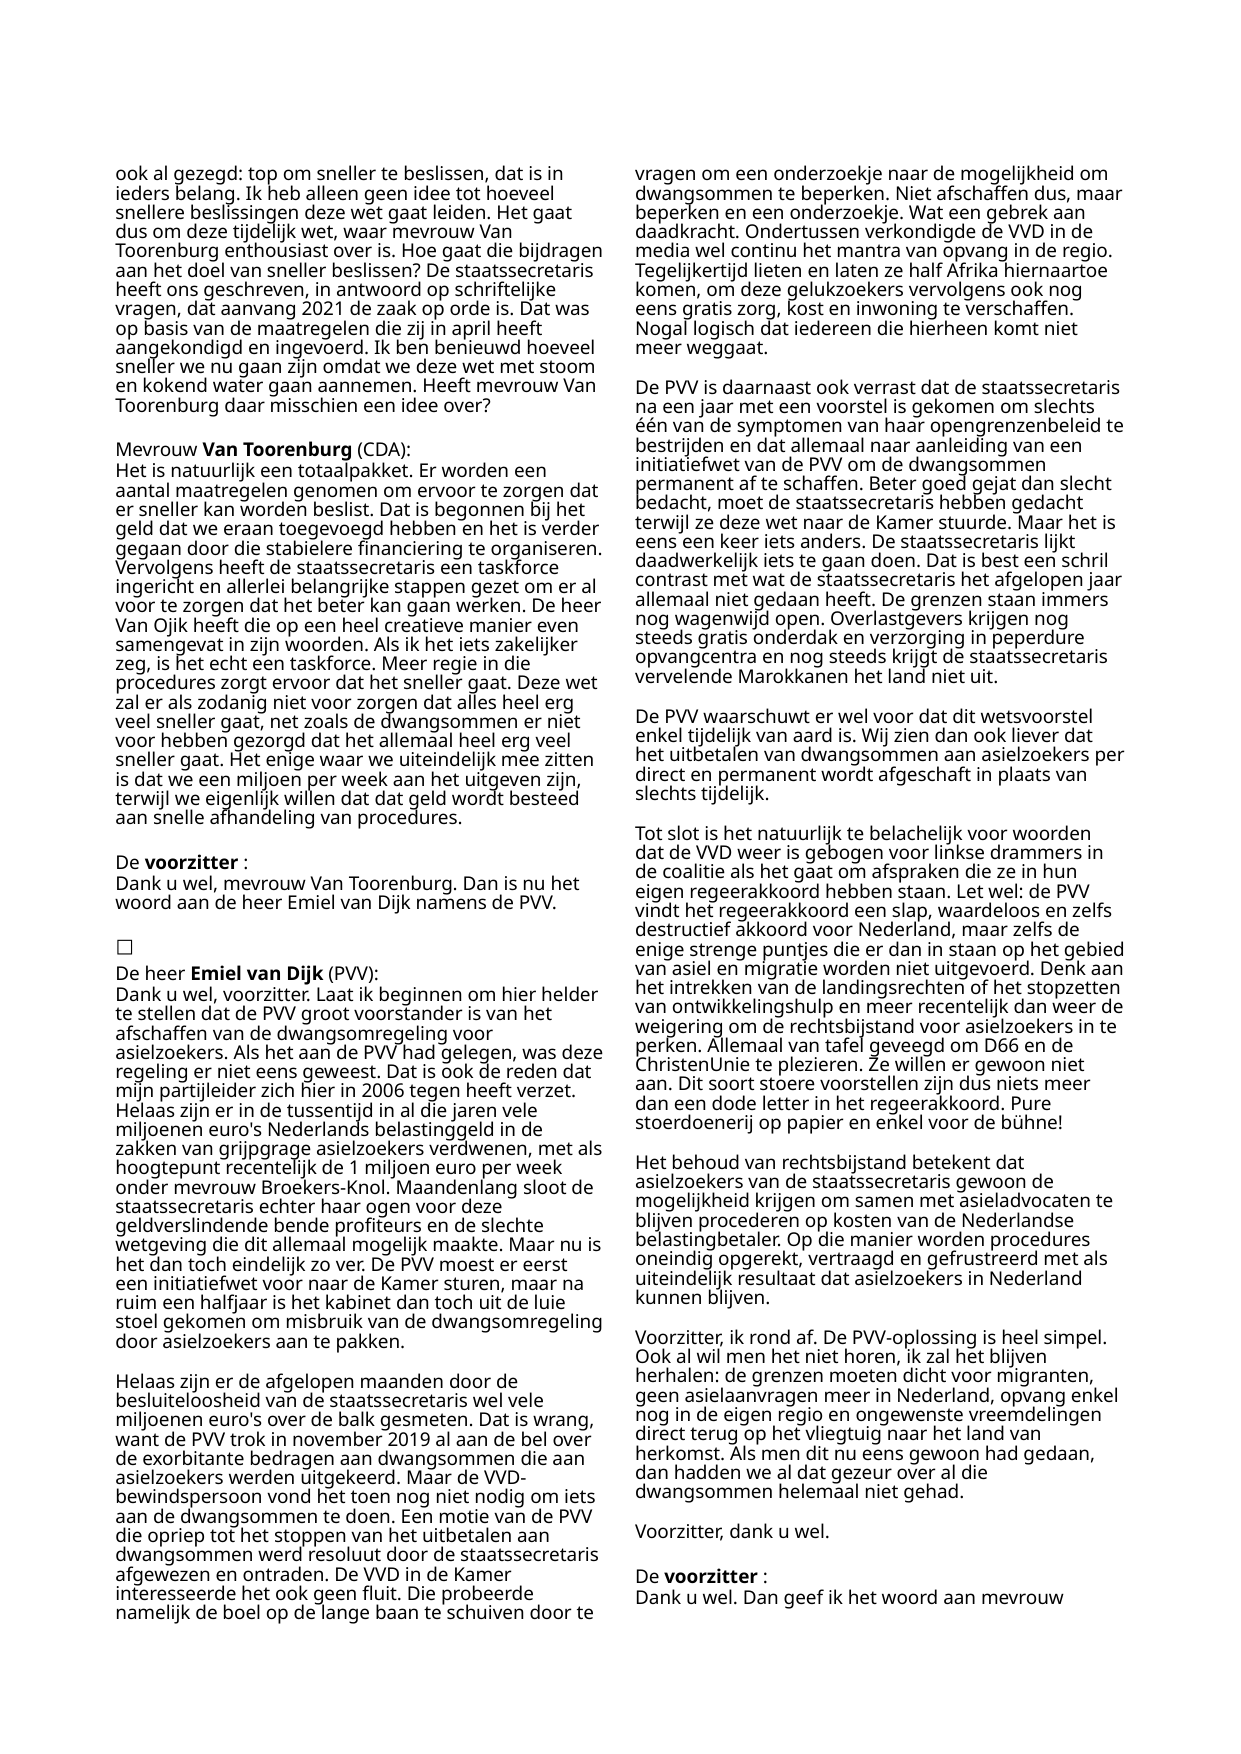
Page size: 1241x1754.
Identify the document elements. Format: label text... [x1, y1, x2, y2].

text Voorzitter, dank u wel. [635, 1523, 1125, 1542]
text Dank u wel, voorzitter. Laat ik beginnen om hier helder te stellen dat de PVV groot voorstander is van het afschaffen van de dwangsomregeling voor asielzoekers. Als het aan de PVV had gelegen, was deze regeling er niet eens geweest. Dat is ook de reden dat mijn partijleider zich hier in 2006 tegen heeft verzet. Helaas zijn er in de tussentijd in al die jaren vele miljoenen euro's Nederlands belastinggeld in de zakken van grijpgrage asielzoekers verdwenen, met als hoogtepunt recentelijk de 1 miljoen euro per week onder mevrouw Broekers-Knol. Maandenlang sloot de staatssecretaris echter haar ogen voor deze geldverslindende bende profiteurs en de slechte wetgeving die dit allemaal mogelijk maakte. Maar nu is het dan toch eindelijk zo ver. De PVV moest er eerst een initiatiefwet voor naar de Kamer sturen, maar na ruim een halfjaar is het kabinet dan toch uit de luie stoel gekomen om misbruik van de dwangsomregeling door asielzoekers aan te pakken. [115, 986, 605, 1352]
text De PVV is daarnaast ook verrast dat de staatssecretaris na een jaar met een voorstel is gekomen om slechts één van de symptomen van haar opengrenzenbeleid te bestrijden en dat allemaal naar aanleiding van een initiatiefwet van de PVV om de dwangsommen permanent af te schaffen. Beter goed gejat dan slecht bedacht, moet de staatssecretaris hebben gedacht terwijl ze deze wet naar de Kamer stuurde. Maar het is eens een keer iets anders. De staatssecretaris lijkt daadwerkelijk iets te gaan doen. Dat is best een schril contrast met wat de staatssecretaris het afgelopen jaar allemaal niet gedaan heeft. De grenzen staan immers nog wagenwijd open. Overlastgevers krijgen nog steeds gratis onderdak en verzorging in peperdure opvangcentra en nog steeds krijgt de staatssecretaris vervelende Marokkanen het land niet uit. [635, 379, 1125, 687]
text Voorzitter, ik rond af. De PVV-oplossing is heel simpel. Ook al wil men het niet horen, ik zal het blijven herhalen: de grenzen moeten dicht voor migranten, geen asielaanvragen meer in Nederland, opvang enkel nog in de eigen regio en ongewenste vreemdelingen direct terug op het vliegtuig naar het land van herkomst. Als men dit nu eens gewoon had gedaan, dan hadden we al dat gezeur over al die dwangsommen helemaal niet gehad. [635, 1329, 1125, 1502]
text ook al gezegd: top om sneller te beslissen, dat is in ieders belang. Ik heb alleen geen idee tot hoeveel snellere beslissingen deze wet gaat leiden. Het gaat dus om deze tijdelijk wet, waar mevrouw Van Toorenburg enthousiast over is. Hoe gaat die bijdragen aan het doel van sneller beslissen? De staatssecretaris heeft ons geschreven, in antwoord op schriftelijke vragen, dat aanvang 2021 de zaak op orde is. Dat was op basis van de maatregelen die zij in april heeft aangekondigd en ingevoerd. Ik ben benieuwd hoeveel sneller we nu gaan zijn omdat we deze wet met stoom en kokend water gaan aannemen. Heeft mevrouw Van Toorenburg daar misschien een idee over? [115, 165, 605, 416]
text De PVV waarschuwt er wel voor dat dit wetsvoorstel enkel tijdelijk van aard is. Wij zien dan ook liever dat het uitbetalen van dwangsommen aan asielzoekers per direct en permanent wordt afgeschaft in plaats van slechts tijdelijk. [635, 708, 1125, 804]
text ⬜ [115, 934, 605, 960]
text Helaas zijn er de afgelopen maanden door de besluiteloosheid van de staatssecretaris wel vele miljoenen euro's over de balk gesmeten. Dat is wrang, want de PVV trok in november 2019 al aan de bel over de exorbitante bedragen aan dwangsommen die aan asielzoekers werden uitgekeerd. Maar de VVD-bewindspersoon vond het toen nog niet nodig om iets aan de dwangsommen te doen. Een motie van de PVV die opriep tot het stoppen van het uitbetalen aan dwangsommen werd resoluut door de staatssecretaris afgewezen en ontraden. De VVD in de Kamer interesseerde het ook geen fluit. Die probeerde namelijk de boel op de lange baan te schuiven door te [115, 1373, 605, 1623]
text Mevrouw Van Toorenburg (CDA): [115, 437, 605, 462]
text Dank u wel, mevrouw Van Toorenburg. Dan is nu het woord aan de heer Emiel van Dijk namens de PVV. [115, 875, 605, 914]
text De voorzitter : [635, 1563, 1125, 1589]
text Het behoud van rechtsbijstand betekent dat asielzoekers van de staatssecretaris gewoon de mogelijkheid krijgen om samen met asieladvocaten te blijven procederen op kosten van de Nederlandse belastingbetaler. Op die manier worden procedures oneindig opgerekt, vertraagd en gefrustreerd met als uiteindelijk resultaat dat asielzoekers in Nederland kunnen blijven. [635, 1154, 1125, 1308]
text De voorzitter : [115, 849, 605, 875]
text Het is natuurlijk een totaalpakket. Er worden een aantal maatregelen genomen om ervoor te zorgen dat er sneller kan worden beslist. Dat is begonnen bij het geld dat we eraan toegevoegd hebben en het is verder gegaan door die stabielere financiering te organiseren. Vervolgens heeft de staatssecretaris een taskforce ingericht en allerlei belangrijke stappen gezet om er al voor te zorgen dat het beter kan gaan werken. De heer Van Ojik heeft die op een heel creatieve manier even samengevat in zijn woorden. Als ik het iets zakelijker zeg, is het echt een taskforce. Meer regie in die procedures zorgt ervoor dat het sneller gaat. Deze wet zal er als zodanig niet voor zorgen dat alles heel erg veel sneller gaat, net zoals de dwangsommen er niet voor hebben gezorgd dat het allemaal heel erg veel sneller gaat. Het enige waar we uiteindelijk mee zitten is dat we een miljoen per week aan het uitgeven zijn, terwijl we eigenlijk willen dat dat geld wordt besteed aan snelle afhandeling van procedures. [115, 462, 605, 828]
text Dank u wel. Dan geef ik het woord aan mevrouw [635, 1589, 1125, 1608]
text vragen om een onderzoekje naar de mogelijkheid om dwangsommen te beperken. Niet afschaffen dus, maar beperken en een onderzoekje. Wat een gebrek aan daadkracht. Ondertussen verkondigde de VVD in de media wel continu het mantra van opvang in de regio. Tegelijkertijd lieten en laten ze half Afrika hiernaartoe komen, om deze gelukzoekers vervolgens ook nog eens gratis zorg, kost en inwoning te verschaffen. Nogal logisch dat iedereen die hierheen komt niet meer weggaat. [635, 165, 1125, 358]
text De heer Emiel van Dijk (PVV): [115, 960, 605, 986]
text Tot slot is het natuurlijk te belachelijk voor woorden dat de VVD weer is gebogen voor linkse drammers in de coalitie als het gaat om afspraken die ze in hun eigen regeerakkoord hebben staan. Let wel: de PVV vindt het regeerakkoord een slap, waardeloos en zelfs destructief akkoord voor Nederland, maar zelfs de enige strenge puntjes die er dan in staan op het gebied van asiel en migratie worden niet uitgevoerd. Denk aan het intrekken van de landingsrechten of het stopzetten van ontwikkelingshulp en meer recentelijk dan weer de weigering om de rechtsbijstand voor asielzoekers in te perken. Allemaal van tafel geveegd om D66 en de ChristenUnie te plezieren. Ze willen er gewoon niet aan. Dit soort stoere voorstellen zijn dus niets meer dan een dode letter in het regeerakkoord. Pure stoerdoenerij op papier en enkel voor de bühne! [635, 825, 1125, 1133]
